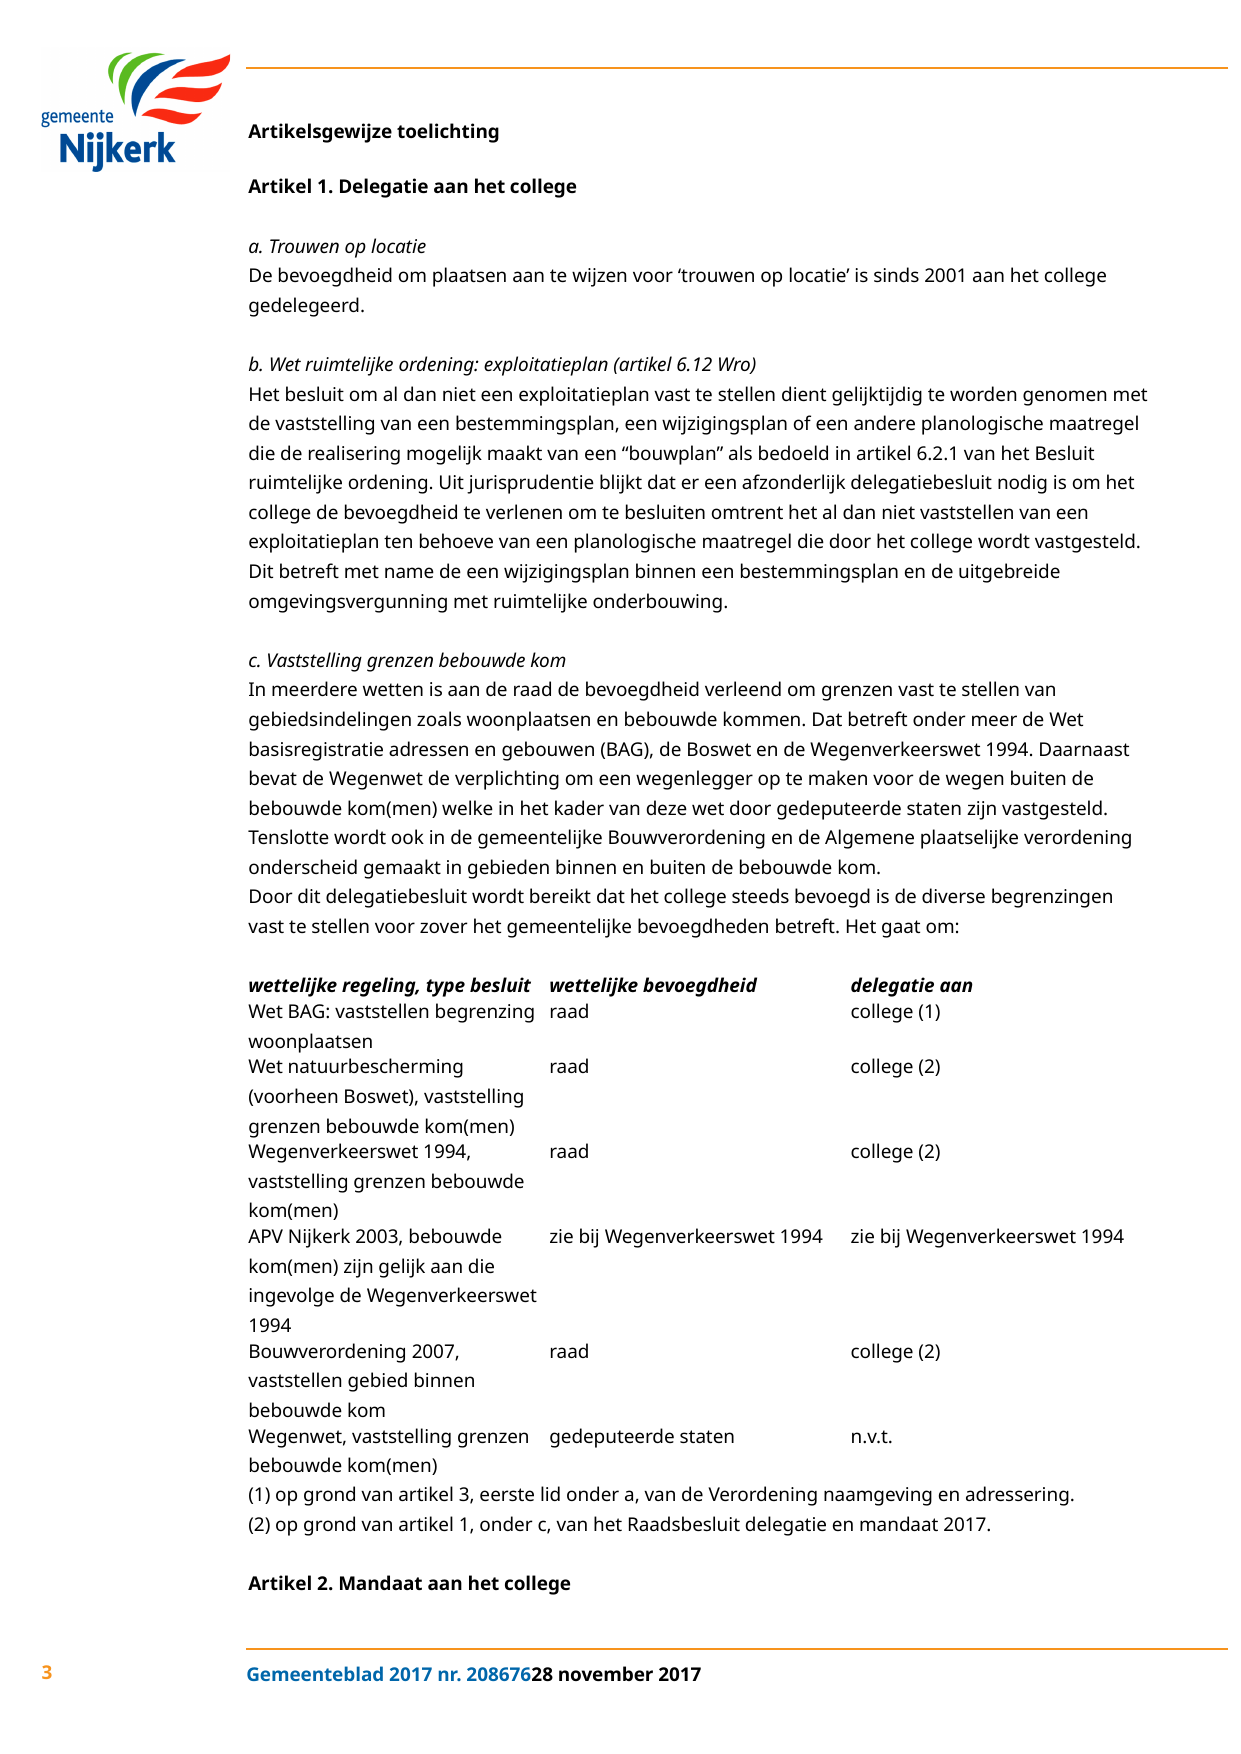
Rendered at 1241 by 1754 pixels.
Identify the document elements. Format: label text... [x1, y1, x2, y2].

text Artikelsgewijze toelichting [248, 116, 1152, 144]
text a. Trouwen op locatie [248, 233, 1152, 259]
table_header wettelijke regeling, type besluit [248, 973, 549, 998]
table_header wettelijke bevoegdheid [549, 973, 850, 998]
table_cell raad [549, 1139, 850, 1223]
table_cell Bouwverordening 2007, vaststellen gebied binnen bebouwde kom [248, 1338, 549, 1423]
table_cell college (2) [850, 1139, 1152, 1223]
table_cell Wet BAG: vaststellen begrenzing woonplaatsen [248, 998, 549, 1054]
table_cell n.v.t. [850, 1423, 1152, 1478]
text Artikel 2. Mandaat aan het college [248, 1570, 1152, 1596]
table_header delegatie aan [850, 973, 1152, 998]
table_cell college (2) [850, 1054, 1152, 1138]
table_cell raad [549, 1054, 850, 1138]
text c. Vaststelling grenzen bebouwde kom [248, 647, 1152, 673]
text (2) op grond van artikel 1, onder c, van het Raadsbesluit delegatie en mandaat 2017. [248, 1511, 1152, 1537]
text Het besluit om al dan niet een exploitatieplan vast te stellen dient gelijktijdig te worden genomen met de vaststelling van een bestemmingsplan, een wijzigingsplan of een andere planologische maatregel die de realisering mogelijk maakt van een “bouwplan” als bedoeld in artikel 6.2.1 van het Besluit ruimtelijke ordening. Uit jurisprudentie blijkt dat er een afzonderlijk delegatiebesluit nodig is om het college de bevoegdheid te verlenen om te besluiten omtrent het al dan niet vaststellen van een exploitatieplan ten behoeve van een planologische maatregel die door het college wordt vastgesteld. Dit betreft met name de een wijzigingsplan binnen een bestemmingsplan en de uitgebreide omgevingsvergunning met ruimtelijke onderbouwing. [248, 381, 1152, 614]
table_cell Wet natuurbescherming (voorheen Boswet), vaststelling grenzen bebouwde kom(men) [248, 1054, 549, 1138]
table_cell gedeputeerde staten [549, 1423, 850, 1478]
text (1) op grond van artikel 3, eerste lid onder a, van de Verordening naamgeving en adressering. [248, 1481, 1152, 1507]
text Door dit delegatiebesluit wordt bereikt dat het college steeds bevoegd is de diverse begrenzingen vast te stellen voor zover het gemeentelijke bevoegdheden betreft. Het gaat om: [248, 884, 1152, 939]
table_cell Wegenwet, vaststelling grenzen bebouwde kom(men) [248, 1423, 549, 1478]
table_cell zie bij Wegenverkeerswet 1994 [850, 1224, 1152, 1338]
table_cell zie bij Wegenverkeerswet 1994 [549, 1224, 850, 1338]
table_cell APV Nijkerk 2003, bebouwde kom(men) zijn gelijk aan die ingevolge de Wegenverkeerswet 1994 [248, 1224, 549, 1338]
table_cell college (1) [850, 998, 1152, 1054]
table_cell raad [549, 998, 850, 1054]
table_cell Wegenverkeerswet 1994, vaststelling grenzen bebouwde kom(men) [248, 1139, 549, 1223]
table_cell raad [549, 1338, 850, 1423]
text De bevoegdheid om plaatsen aan te wijzen voor ‘trouwen op locatie’ is sinds 2001 aan het college gedelegeerd. [248, 262, 1152, 318]
text In meerdere wetten is aan de raad de bevoegdheid verleend om grenzen vast te stellen van gebiedsindelingen zoals woonplaatsen en bebouwde kommen. Dat betreft onder meer de Wet basisregistratie adressen en gebouwen (BAG), de Boswet en de Wegenverkeerswet 1994. Daarnaast bevat de Wegenwet de verplichting om een wegenlegger op te maken voor de wegen buiten de bebouwde kom(men) welke in het kader van deze wet door gedeputeerde staten zijn vastgesteld. Tenslotte wordt ook in de gemeentelijke Bouwverordening en de Algemene plaatselijke verordening onderscheid gemaakt in gebieden binnen en buiten de bebouwde kom. [248, 677, 1152, 880]
text Artikel 1. Delegatie aan het college [248, 174, 1152, 199]
text b. Wet ruimtelijke ordening: exploitatieplan (artikel 6.12 Wro) [248, 351, 1152, 377]
table_cell college (2) [850, 1338, 1152, 1423]
picture [41, 47, 231, 172]
